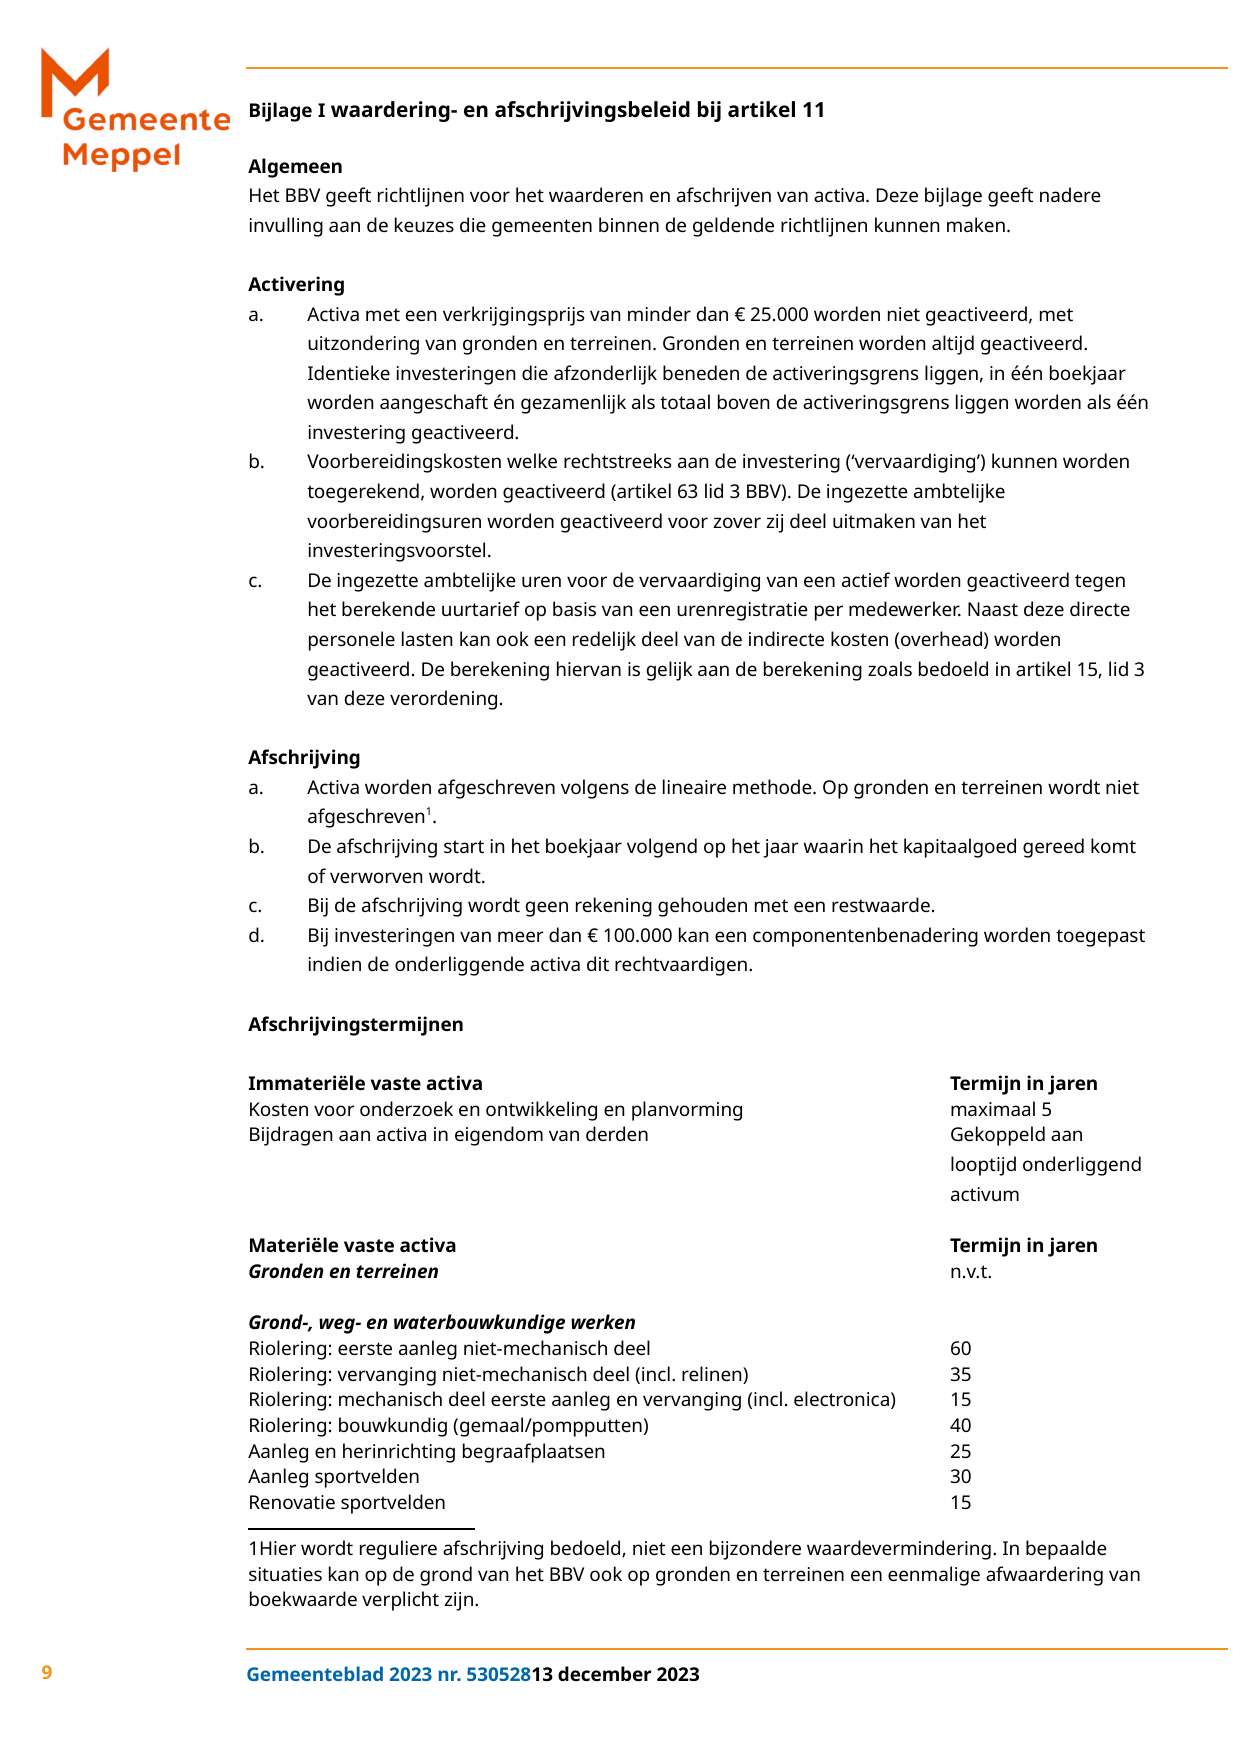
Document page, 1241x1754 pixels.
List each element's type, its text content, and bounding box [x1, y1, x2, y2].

table_cell Riolering: eerste aanleg niet-mechanisch deel [248, 1335, 950, 1361]
list Activa worden afgeschreven volgens de lineaire methode. Op gronden en terreinen wordt niet afgeschreven. [248, 774, 1152, 829]
table_cell [248, 1206, 950, 1232]
picture [41, 47, 231, 172]
table_cell Grond-, weg- en waterbouwkundige werken [248, 1309, 950, 1335]
text Activering [248, 271, 1152, 297]
table_cell Aanleg en herinrichting begraafplaatsen [248, 1438, 950, 1464]
text Bijlage I waardering- en afschrijvingsbeleid bij artikel 11 [248, 95, 1152, 123]
table_cell [950, 1309, 1152, 1335]
table_cell Bijdragen aan activa in eigendom van derden [248, 1122, 950, 1206]
table_cell [950, 1206, 1152, 1232]
table_cell Riolering: bouwkundig (gemaal/pompputten) [248, 1412, 950, 1438]
table_cell 60 [950, 1335, 1152, 1361]
list Activa met een verkrijgingsprijs van minder dan € 25.000 worden niet geactiveerd, met uitzondering van gronden en terreinen. Gronden en terreinen worden altijd geactiveerd. Identieke investeringen die afzonderlijk beneden de activeringsgrens liggen, in één boekjaar worden aangeschaft én gezamenlijk als totaal boven de activeringsgrens liggen worden als één investering geactiveerd. [248, 301, 1152, 445]
table_cell Gronden en terreinen [248, 1258, 950, 1284]
list Bij investeringen van meer dan € 100.000 kan een componentenbenadering worden toegepast indien de onderliggende activa dit rechtvaardigen. [248, 922, 1152, 977]
list Voorbereidingskosten welke rechtstreeks aan de investering (‘vervaardiging’) kunnen worden toegerekend, worden geactiveerd (artikel 63 lid 3 BBV). De ingezette ambtelijke voorbereidingsuren worden geactiveerd voor zover zij deel uitmaken van het investeringsvoorstel. [248, 449, 1152, 563]
table_cell maximaal 5 [950, 1096, 1152, 1122]
table_header Termijn in jaren [950, 1070, 1152, 1096]
list De ingezette ambtelijke uren voor de vervaardiging van een actief worden geactiveerd tegen het berekende uurtarief op basis van een urenregistratie per medewerker. Naast deze directe personele lasten kan ook een redelijk deel van de indirecte kosten (overhead) worden geactiveerd. De berekening hiervan is gelijk aan de berekening zoals bedoeld in artikel 15, lid 3 van deze verordening. [248, 567, 1152, 711]
table_cell 15 [950, 1490, 1152, 1515]
table_cell 15 [950, 1387, 1152, 1412]
table_cell 30 [950, 1464, 1152, 1489]
table_cell Materiële vaste activa [248, 1232, 950, 1258]
table_cell Kosten voor onderzoek en ontwikkeling en planvorming [248, 1096, 950, 1122]
table_cell [950, 1284, 1152, 1309]
table_cell Riolering: vervanging niet-mechanisch deel (incl. relinen) [248, 1361, 950, 1387]
text Afschrijvingstermijnen [248, 1011, 1152, 1037]
table_header Immateriële vaste activa [248, 1070, 950, 1096]
list Hier wordt reguliere afschrijving bedoeld, niet een bijzondere waardevermindering. In bepaalde situaties kan op de grond van het BBV ook op gronden en terreinen een eenmalige afwaardering van boekwaarde verplicht zijn. [248, 1535, 1152, 1612]
table_cell Gekoppeld aan looptijd onderliggend activum [950, 1122, 1152, 1206]
table_cell Renovatie sportvelden [248, 1490, 950, 1515]
text Het BBV geeft richtlijnen voor het waarderen en afschrijven van activa. Deze bijlage geeft nadere invulling aan de keuzes die gemeenten binnen de geldende richtlijnen kunnen maken. [248, 182, 1152, 238]
table_cell Termijn in jaren [950, 1232, 1152, 1258]
table_cell n.v.t. [950, 1258, 1152, 1284]
table_cell Aanleg sportvelden [248, 1464, 950, 1489]
table_cell [248, 1284, 950, 1309]
table_cell 40 [950, 1412, 1152, 1438]
text Algemeen [248, 153, 1152, 179]
table_cell Riolering: mechanisch deel eerste aanleg en vervanging (incl. electronica) [248, 1387, 950, 1412]
list De afschrijving start in het boekjaar volgend op het jaar waarin het kapitaalgoed gereed komt of verworven wordt. [248, 833, 1152, 889]
table_cell 25 [950, 1438, 1152, 1464]
list Bij de afschrijving wordt geen rekening gehouden met een restwaarde. [248, 892, 1152, 918]
text Afschrijving [248, 744, 1152, 770]
table_cell 35 [950, 1361, 1152, 1387]
